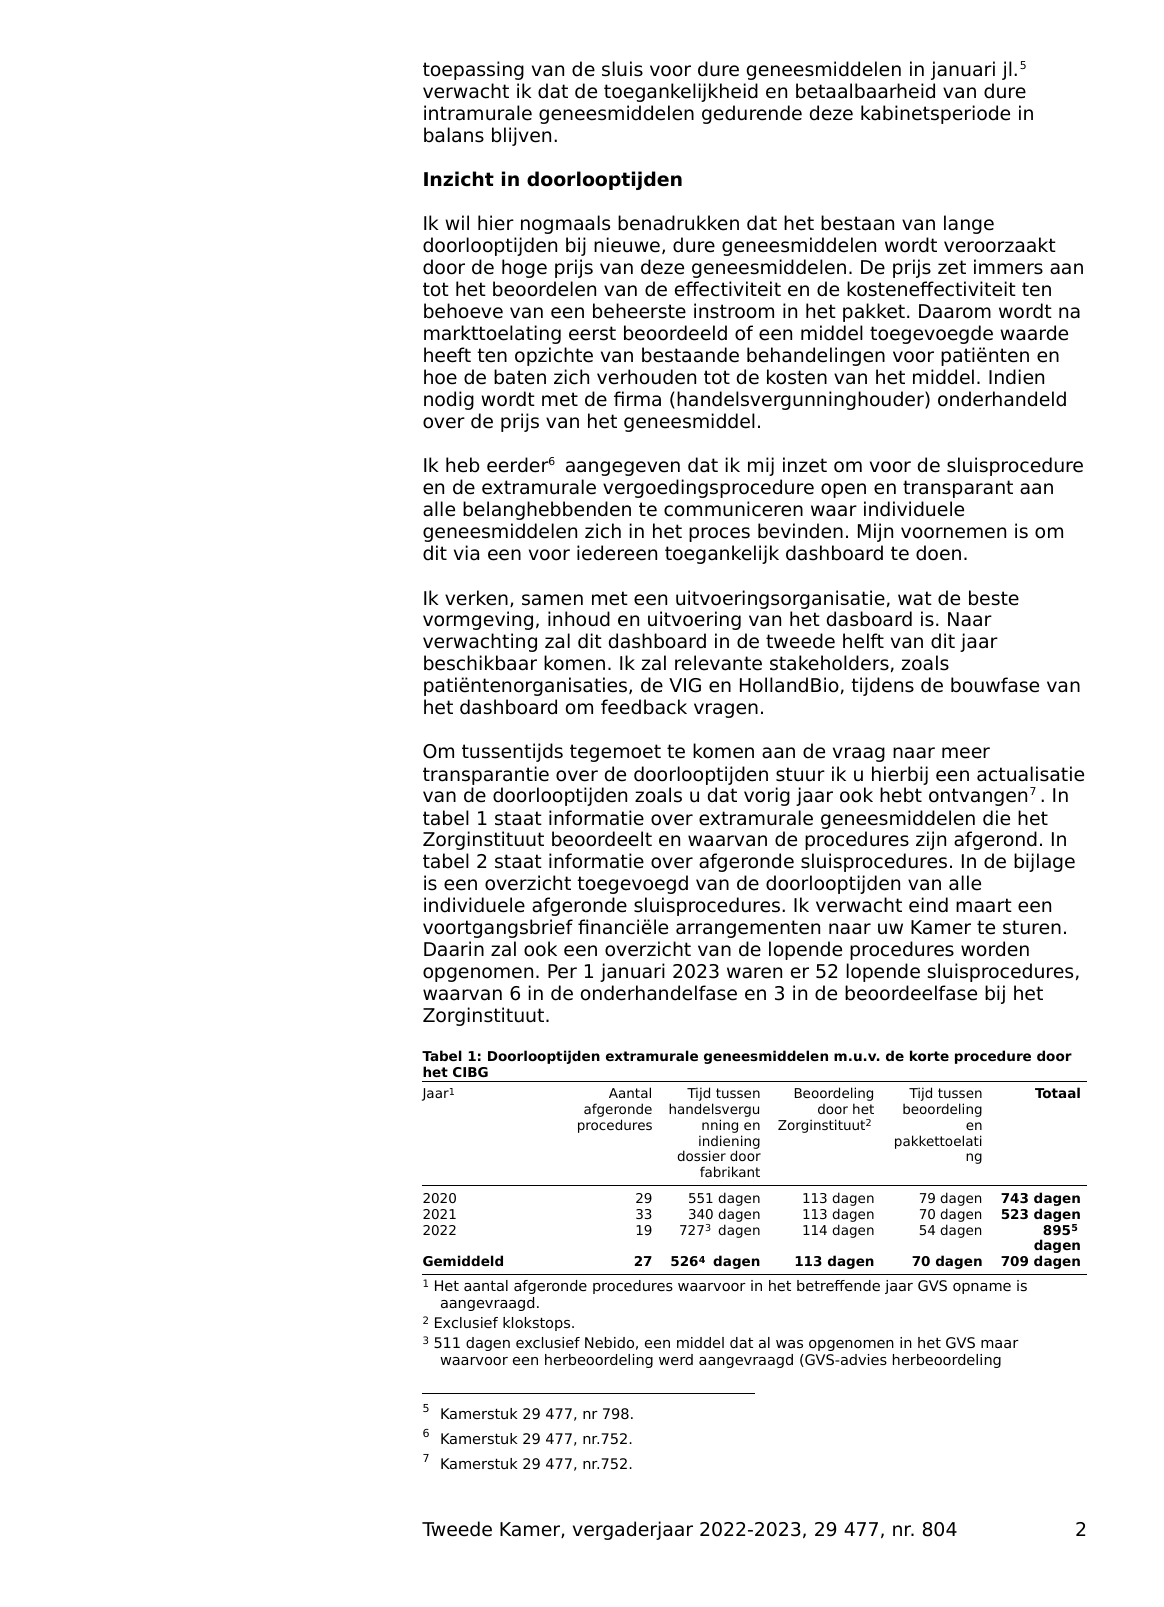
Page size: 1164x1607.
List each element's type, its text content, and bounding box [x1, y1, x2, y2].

table_cell 2022 [422, 1223, 555, 1254]
table_cell 340 dagen [658, 1207, 766, 1222]
table_cell 113 dagen [766, 1207, 880, 1222]
table_cell 54 dagen [880, 1223, 988, 1254]
table_cell 19 [555, 1223, 658, 1254]
table_cell 2020 [422, 1186, 555, 1207]
table_header Tabel 1: Doorlooptijden extramurale geneesmiddelen m.u.v. de korte procedure door het CIBG [422, 1049, 1087, 1081]
text Kamerstuk 29 477, nr.752. [422, 1452, 1087, 1474]
table_cell 7273 dagen [658, 1223, 766, 1254]
table_cell 29 [555, 1186, 658, 1207]
table_cell 523 dagen [988, 1207, 1087, 1222]
table_cell 5264 dagen [658, 1254, 766, 1274]
table_cell 1 Het aantal afgeronde procedures waarvoor in het betreffende jaar GVS opname is aangevraagd. 2 Exclusief klokstops. 3 511 dagen exclusief Nebido, een middel dat al was opgenomen in het GVS maar waarvoor een herbeoordeling werd aangevraagd (GVS-advies herbeoordeling [422, 1275, 1087, 1368]
text Ik heb eerder aangegeven dat ik mij inzet om voor de sluisprocedure en de extramurale vergoedingsprocedure open en transparant aan alle belanghebbenden te communiceren waar individuele geneesmiddelen zich in het proces bevinden. Mijn voornemen is om dit via een voor iedereen toegankelijk dashboard te doen. [422, 455, 1087, 565]
table_cell Aantal afgeronde procedures [555, 1082, 658, 1185]
text Kamerstuk 29 477, nr.752. [422, 1427, 1087, 1449]
table_cell 114 dagen [766, 1223, 880, 1254]
table_cell Beoordeling door het Zorginstituut2 [766, 1082, 880, 1185]
table_cell 8955 dagen [988, 1223, 1087, 1254]
table_cell 33 [555, 1207, 658, 1222]
table_cell Jaar1 [422, 1082, 555, 1185]
text toepassing van de sluis voor dure geneesmiddelen in januari jl. verwacht ik dat de toegankelijkheid en betaalbaarheid van dure intramurale geneesmiddelen gedurende deze kabinetsperiode in balans blijven. [422, 59, 1087, 147]
table_cell 743 dagen [988, 1186, 1087, 1207]
text Kamerstuk 29 477, nr 798. [422, 1402, 1087, 1424]
table_cell Gemiddeld [422, 1254, 555, 1274]
table_cell Tijd tussen beoordeling en pakkettoelating [880, 1082, 988, 1185]
table_cell 27 [555, 1254, 658, 1274]
table_cell 113 dagen [766, 1254, 880, 1274]
table_cell 709 dagen [988, 1254, 1087, 1274]
table_cell 113 dagen [766, 1186, 880, 1207]
table_cell Totaal [988, 1082, 1087, 1185]
subtitle Inzicht in doorlooptijden [422, 169, 1087, 191]
table_cell 70 dagen [880, 1207, 988, 1222]
text Ik verken, samen met een uitvoeringsorganisatie, wat de beste vormgeving, inhoud en uitvoering van het dasboard is. Naar verwachting zal dit dashboard in de tweede helft van dit jaar beschikbaar komen. Ik zal relevante stakeholders, zoals patiëntenorganisaties, de VIG en HollandBio, tijdens de bouwfase van het dashboard om feedback vragen. [422, 587, 1087, 719]
table_cell 551 dagen [658, 1186, 766, 1207]
table_cell 79 dagen [880, 1186, 988, 1207]
table_cell Tijd tussen handelsvergunning en indiening dossier door fabrikant [658, 1082, 766, 1185]
text Om tussentijds tegemoet te komen aan de vraag naar meer transparantie over de doorlooptijden stuur ik u hierbij een actualisatie van de doorlooptijden zoals u dat vorig jaar ook hebt ontvangen. In tabel 1 staat informatie over extramurale geneesmiddelen die het Zorginstituut beoordeelt en waarvan de procedures zijn afgerond. In tabel 2 staat informatie over afgeronde sluisprocedures. In de bijlage is een overzicht toegevoegd van de doorlooptijden van alle individuele afgeronde sluisprocedures. Ik verwacht eind maart een voortgangsbrief financiële arrangementen naar uw Kamer te sturen. Daarin zal ook een overzicht van de lopende procedures worden opgenomen. Per 1 januari 2023 waren er 52 lopende sluisprocedures, waarvan 6 in de onderhandelfase en 3 in de beoordeelfase bij het Zorginstituut. [422, 741, 1087, 1027]
table_cell 2021 [422, 1207, 555, 1222]
text Ik wil hier nogmaals benadrukken dat het bestaan van lange doorlooptijden bij nieuwe, dure geneesmiddelen wordt veroorzaakt door de hoge prijs van deze geneesmiddelen. De prijs zet immers aan tot het beoordelen van de effectiviteit en de kosteneffectiviteit ten behoeve van een beheerste instroom in het pakket. Daarom wordt na markttoelating eerst beoordeeld of een middel toegevoegde waarde heeft ten opzichte van bestaande behandelingen voor patiënten en hoe de baten zich verhouden tot de kosten van het middel. Indien nodig wordt met de firma (handelsvergunninghouder) onderhandeld over de prijs van het geneesmiddel. [422, 213, 1087, 433]
table_cell 70 dagen [880, 1254, 988, 1274]
